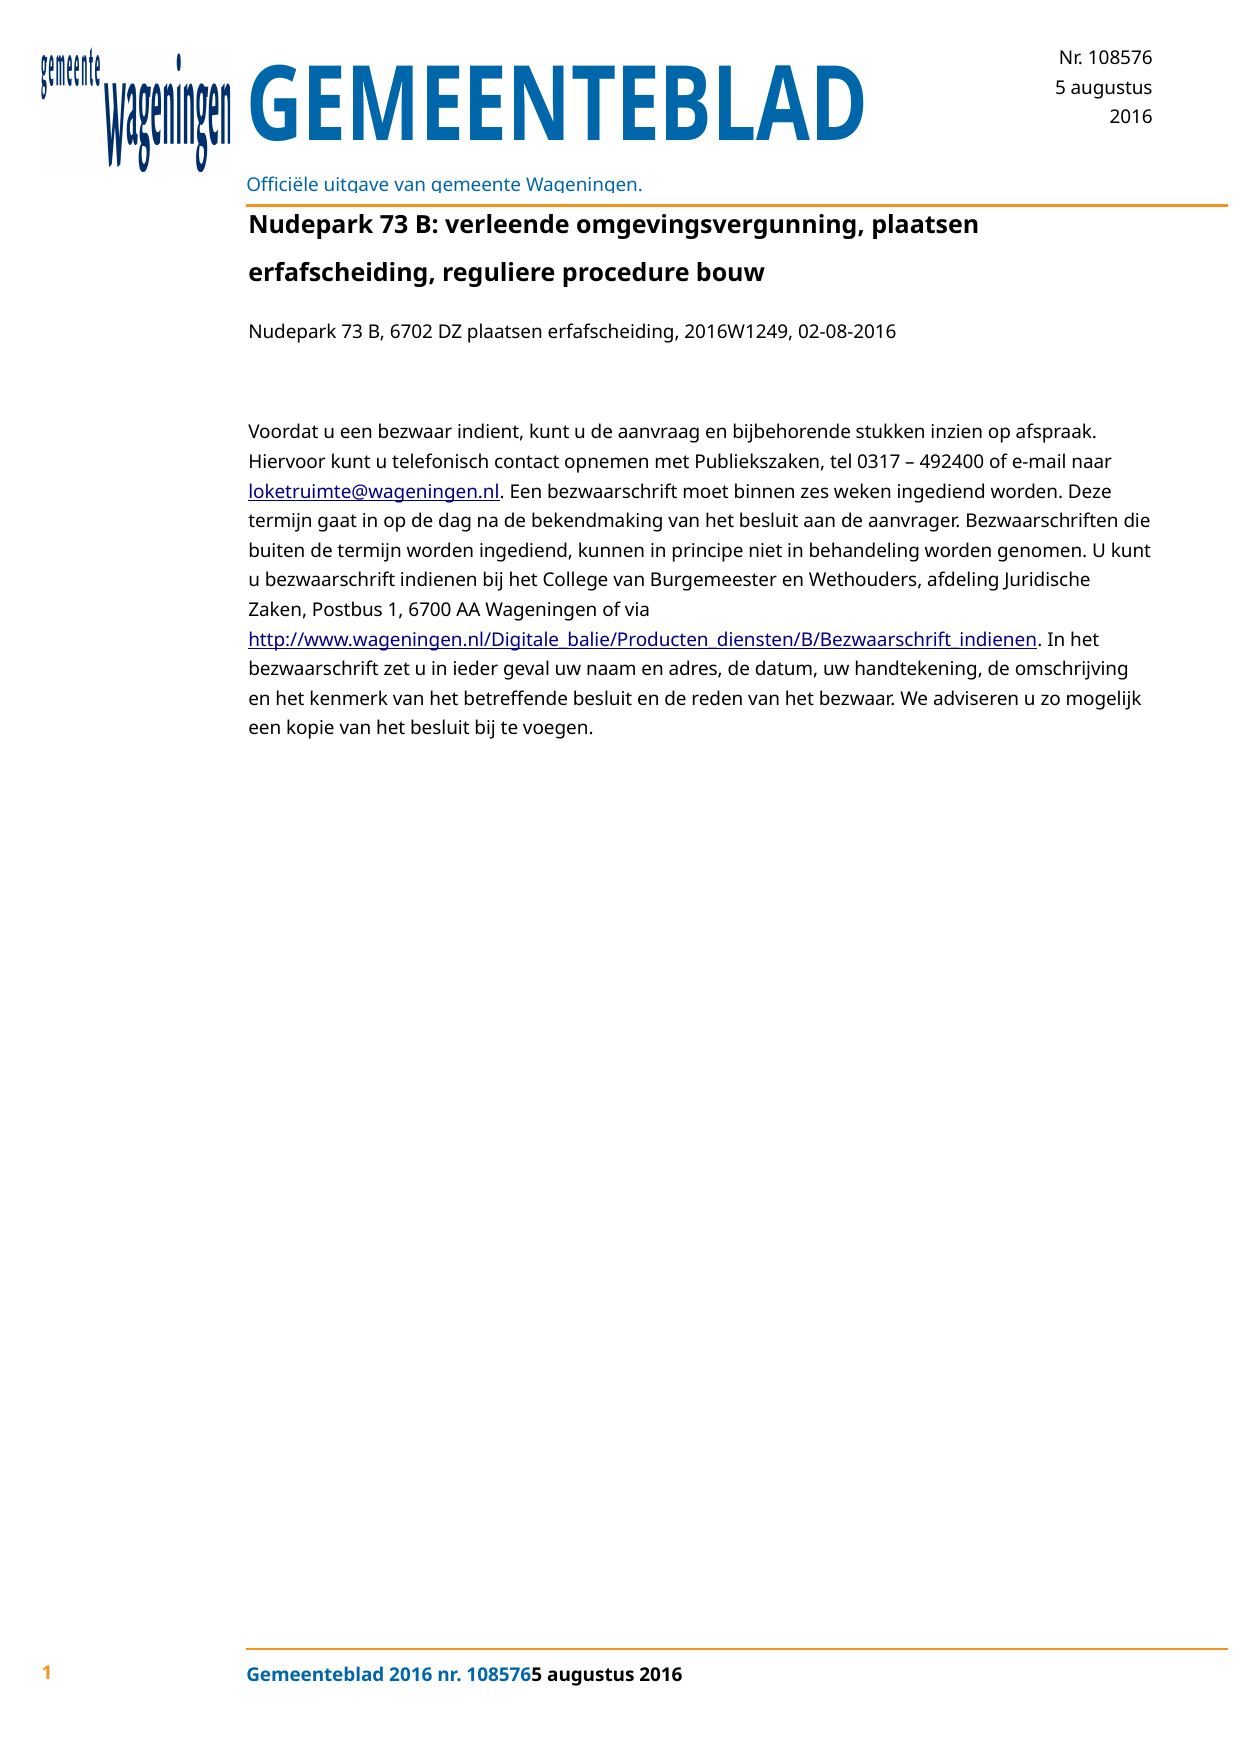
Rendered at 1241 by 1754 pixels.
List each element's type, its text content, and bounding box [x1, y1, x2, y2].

text Nudepark 73 B, 6702 DZ plaatsen erfafscheiding, 2016W1249, 02-08-2016 [248, 318, 1152, 344]
text Nudepark 73 B: verleende omgevingsvergunning, plaatsen erfafscheiding, reguliere procedure bouw [248, 207, 1152, 288]
picture [41, 47, 231, 172]
text Voordat u een bezwaar indient, kunt u de aanvraag en bijbehorende stukken inzien op afspraak. Hiervoor kunt u telefonisch contact opnemen met Publiekszaken, tel 0317 – 492400 of e-mail naar loketruimte@wageningen.nl. Een bezwaarschrift moet binnen zes weken ingediend worden. Deze termijn gaat in op de dag na de bekendmaking van het besluit aan de aanvrager. Bezwaarschriften die buiten de termijn worden ingediend, kunnen in principe niet in behandeling worden genomen. U kunt u bezwaarschrift indienen bij het College van Burgemeester en Wethouders, afdeling Juridische Zaken, Postbus 1, 6700 AA Wageningen of via http://www.wageningen.nl/Digitale_balie/Producten_diensten/B/Bezwaarschrift_indienen. In het bezwaarschrift zet u in ieder geval uw naam en adres, de datum, uw handtekening, de omschrijving en het kenmerk van het betreffende besluit en de reden van het bezwaar. We adviseren u zo mogelijk een kopie van het besluit bij te voegen. [248, 419, 1152, 740]
